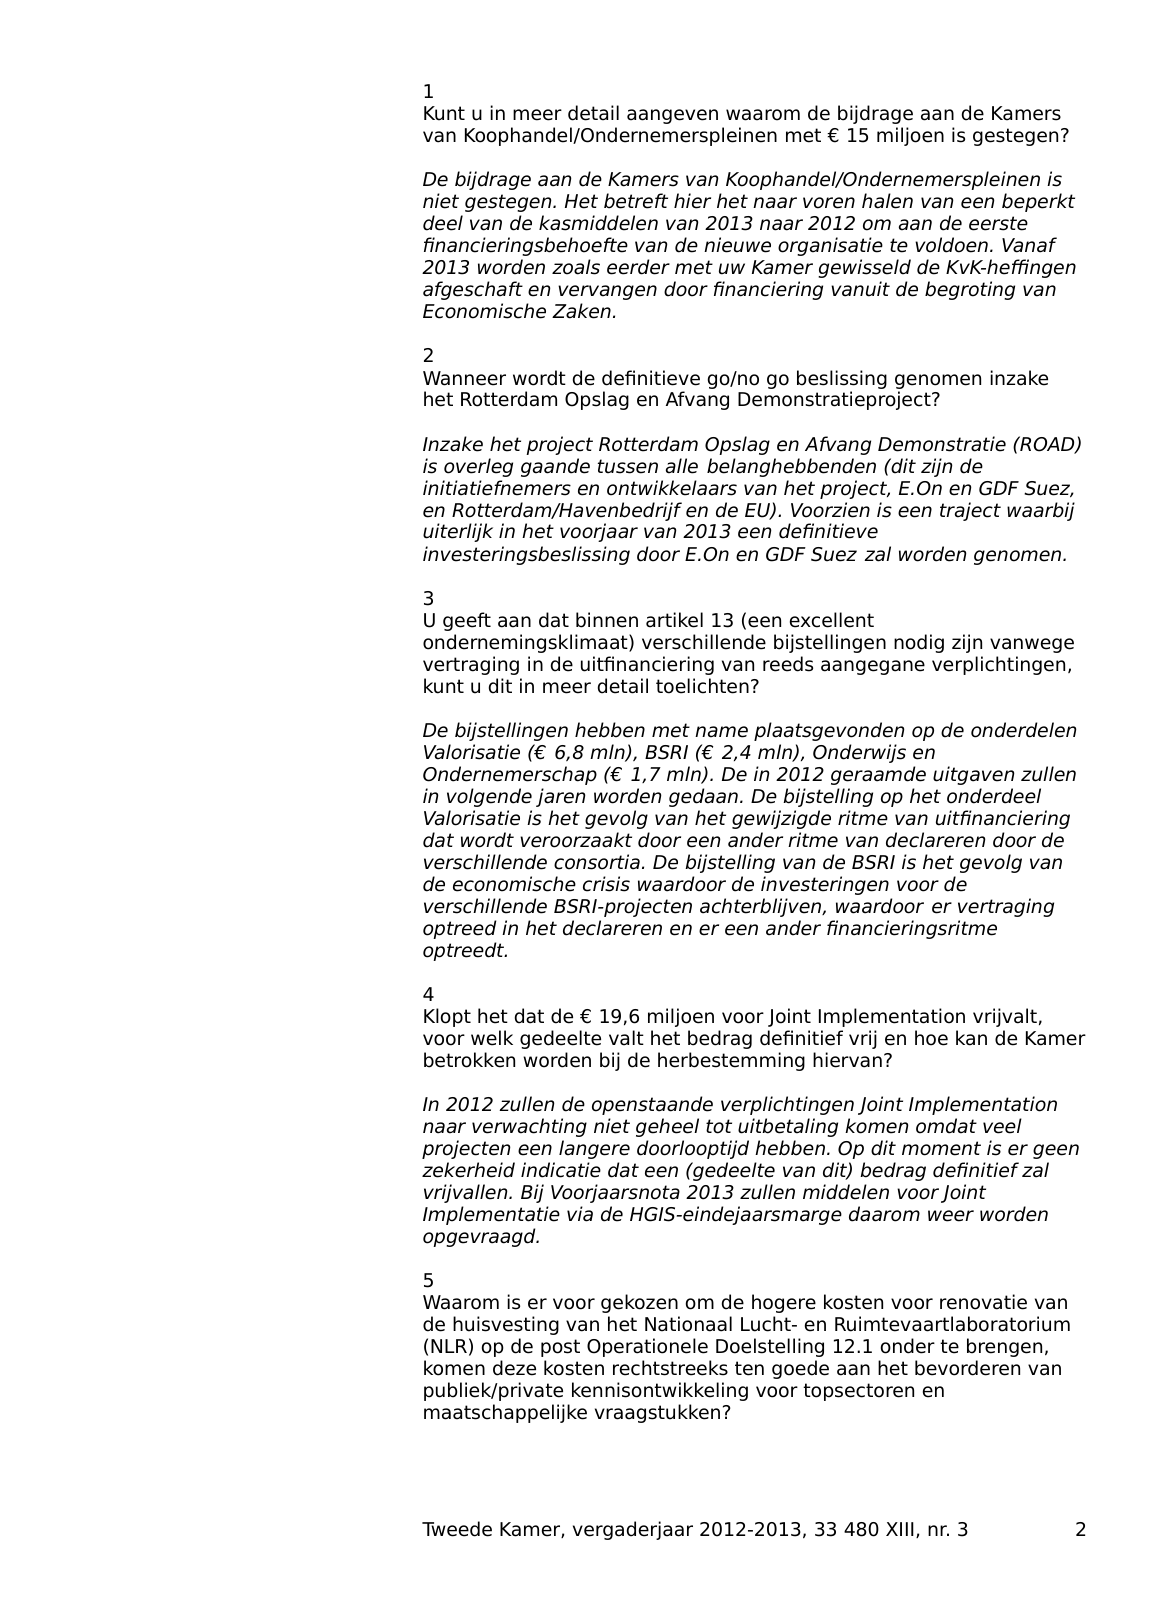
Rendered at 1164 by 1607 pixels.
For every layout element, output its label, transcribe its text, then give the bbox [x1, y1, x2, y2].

text Kunt u in meer detail aangeven waarom de bijdrage aan de Kamers van Koophandel/Ondernemerspleinen met € 15 miljoen is gestegen? [422, 103, 1087, 147]
text 3 [422, 588, 1087, 609]
text Wanneer wordt de definitieve go/no go beslissing genomen inzake het Rotterdam Opslag en Afvang Demonstratieproject? [422, 367, 1087, 411]
text Inzake het project Rotterdam Opslag en Afvang Demonstratie (ROAD) is overleg gaande tussen alle belanghebbenden (dit zijn de initiatiefnemers en ontwikkelaars van het project, E.On en GDF Suez, en Rotterdam/Havenbedrijf en de EU). Voorzien is een traject waarbij uiterlijk in het voorjaar van 2013 een definitieve investeringsbeslissing door E.On en GDF Suez zal worden genomen. [422, 433, 1087, 565]
text 4 [422, 984, 1087, 1006]
text Klopt het dat de € 19,6 miljoen voor Joint Implementation vrijvalt, voor welk gedeelte valt het bedrag definitief vrij en hoe kan de Kamer betrokken worden bij de herbestemming hiervan? [422, 1006, 1087, 1072]
text 5 [422, 1270, 1087, 1292]
text In 2012 zullen de openstaande verplichtingen Joint Implementation naar verwachting niet geheel tot uitbetaling komen omdat veel projecten een langere doorlooptijd hebben. Op dit moment is er geen zekerheid indicatie dat een (gedeelte van dit) bedrag definitief zal vrijvallen. Bij Voorjaarsnota 2013 zullen middelen voor Joint Implementatie via de HGIS-eindejaarsmarge daarom weer worden opgevraagd. [422, 1094, 1087, 1248]
text De bijdrage aan de Kamers van Koophandel/Ondernemerspleinen is niet gestegen. Het betreft hier het naar voren halen van een beperkt deel van de kasmiddelen van 2013 naar 2012 om aan de eerste financieringsbehoefte van de nieuwe organisatie te voldoen. Vanaf 2013 worden zoals eerder met uw Kamer gewisseld de KvK-heffingen afgeschaft en vervangen door financiering vanuit de begroting van Economische Zaken. [422, 169, 1087, 323]
text 1 [422, 81, 1087, 103]
text De bijstellingen hebben met name plaatsgevonden op de onderdelen Valorisatie (€ 6,8 mln), BSRI (€ 2,4 mln), Onderwijs en Ondernemerschap (€ 1,7 mln). De in 2012 geraamde uitgaven zullen in volgende jaren worden gedaan. De bijstelling op het onderdeel Valorisatie is het gevolg van het gewijzigde ritme van uitfinanciering dat wordt veroorzaakt door een ander ritme van declareren door de verschillende consortia. De bijstelling van de BSRI is het gevolg van de economische crisis waardoor de investeringen voor de verschillende BSRI-projecten achterblijven, waardoor er vertraging optreed in het declareren en er een ander financieringsritme optreedt. [422, 720, 1087, 961]
text Waarom is er voor gekozen om de hogere kosten voor renovatie van de huisvesting van het Nationaal Lucht- en Ruimtevaartlaboratorium (NLR) op de post Operationele Doelstelling 12.1 onder te brengen, komen deze kosten rechtstreeks ten goede aan het bevorderen van publiek/private kennisontwikkeling voor topsectoren en maatschappelijke vraagstukken? [422, 1292, 1087, 1424]
text U geeft aan dat binnen artikel 13 (een excellent ondernemingsklimaat) verschillende bijstellingen nodig zijn vanwege vertraging in de uitfinanciering van reeds aangegane verplichtingen, kunt u dit in meer detail toelichten? [422, 609, 1087, 697]
text 2 [422, 345, 1087, 367]
